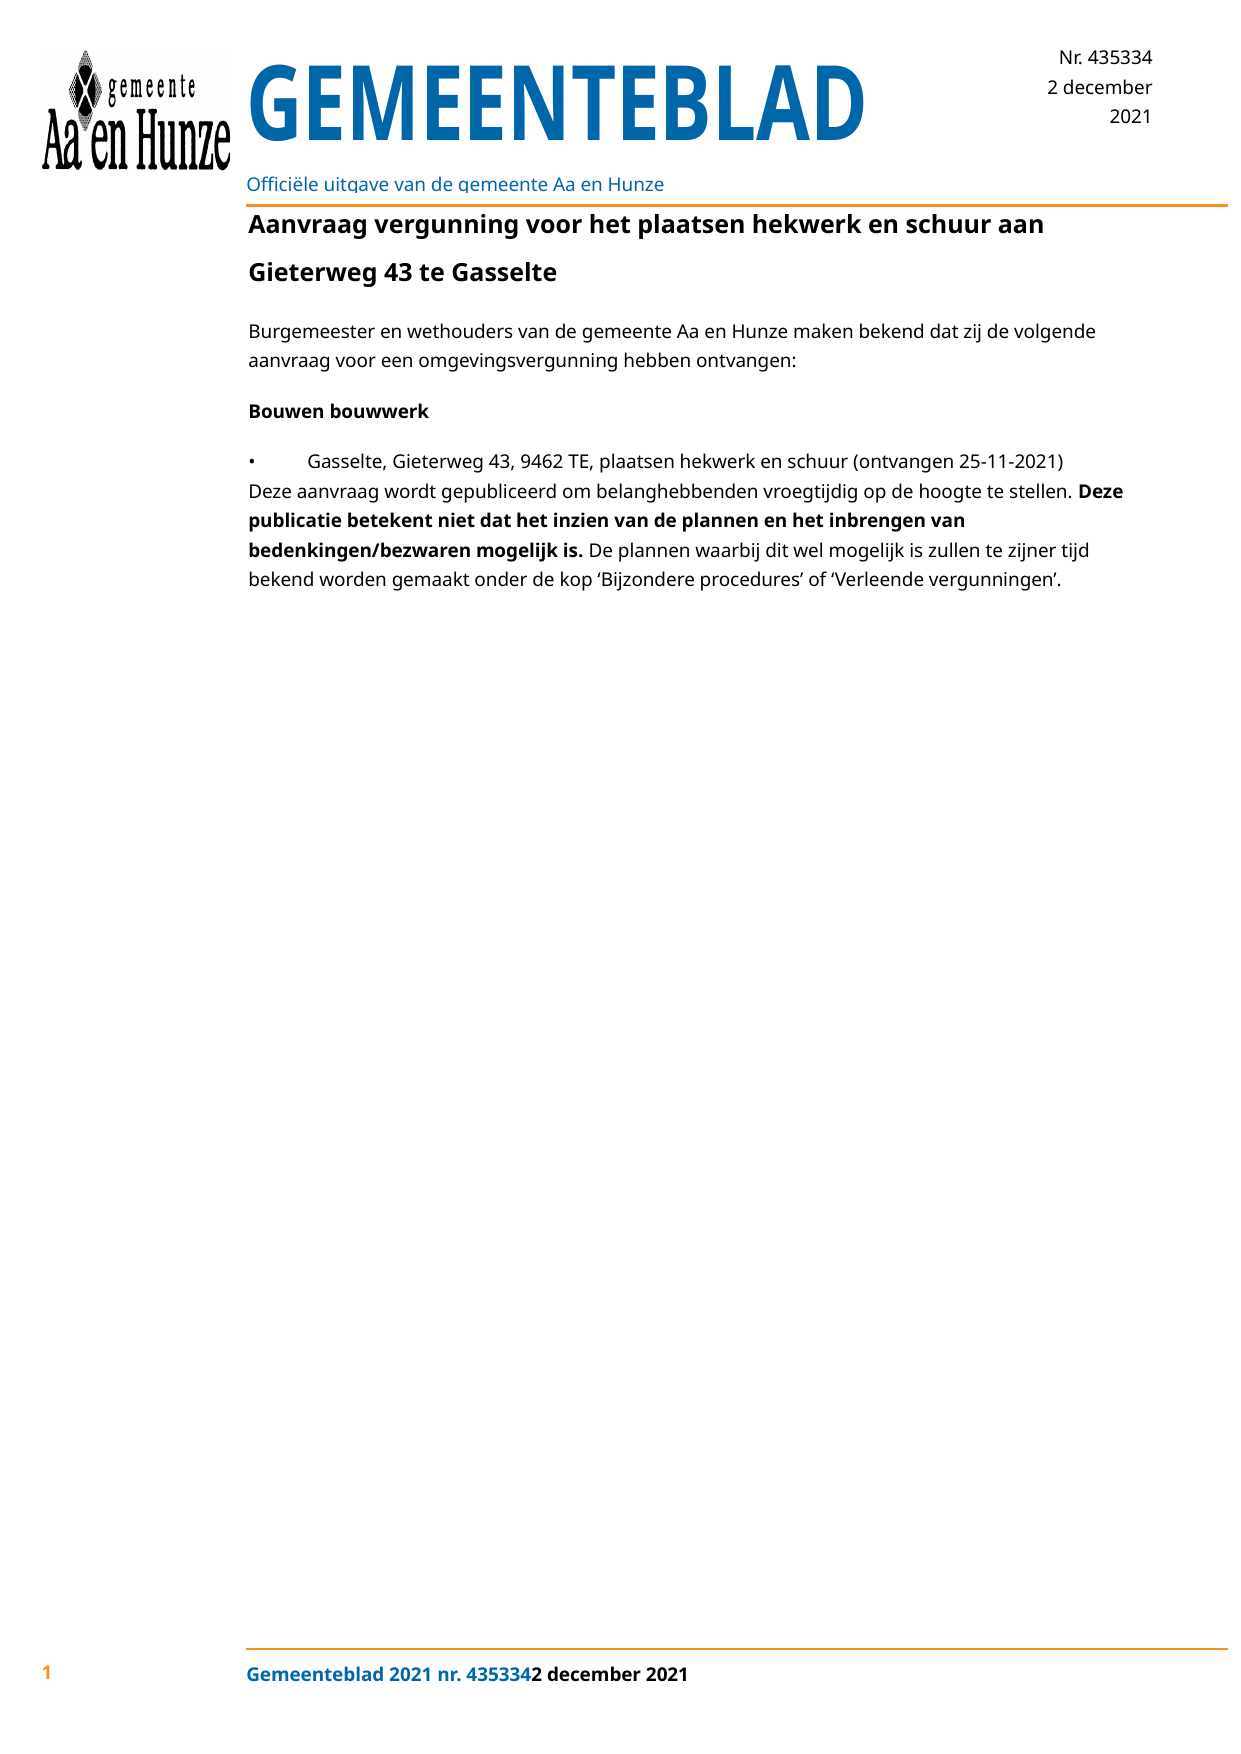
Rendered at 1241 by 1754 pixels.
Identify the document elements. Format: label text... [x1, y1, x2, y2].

picture [41, 47, 231, 172]
text Bouwen bouwwerk [248, 398, 1152, 424]
text Deze aanvraag wordt gepubliceerd om belanghebbenden vroegtijdig op de hoogte te stellen. Deze publicatie betekent niet dat het inzien van de plannen en het inbrengen van bedenkingen/bezwaren mogelijk is. De plannen waarbij dit wel mogelijk is zullen te zijner tijd bekend worden gemaakt onder de kop ‘Bijzondere procedures’ of ‘Verleende vergunningen’. [248, 478, 1152, 592]
list Gasselte, Gieterweg 43, 9462 TE, plaatsen hekwerk en schuur (ontvangen 25-11-2021) [248, 448, 1152, 474]
text Aanvraag vergunning voor het plaatsen hekwerk en schuur aan Gieterweg 43 te Gasselte [248, 207, 1152, 288]
text Burgemeester en wethouders van de gemeente Aa en Hunze maken bekend dat zij de volgende aanvraag voor een omgevingsvergunning hebben ontvangen: [248, 318, 1152, 373]
